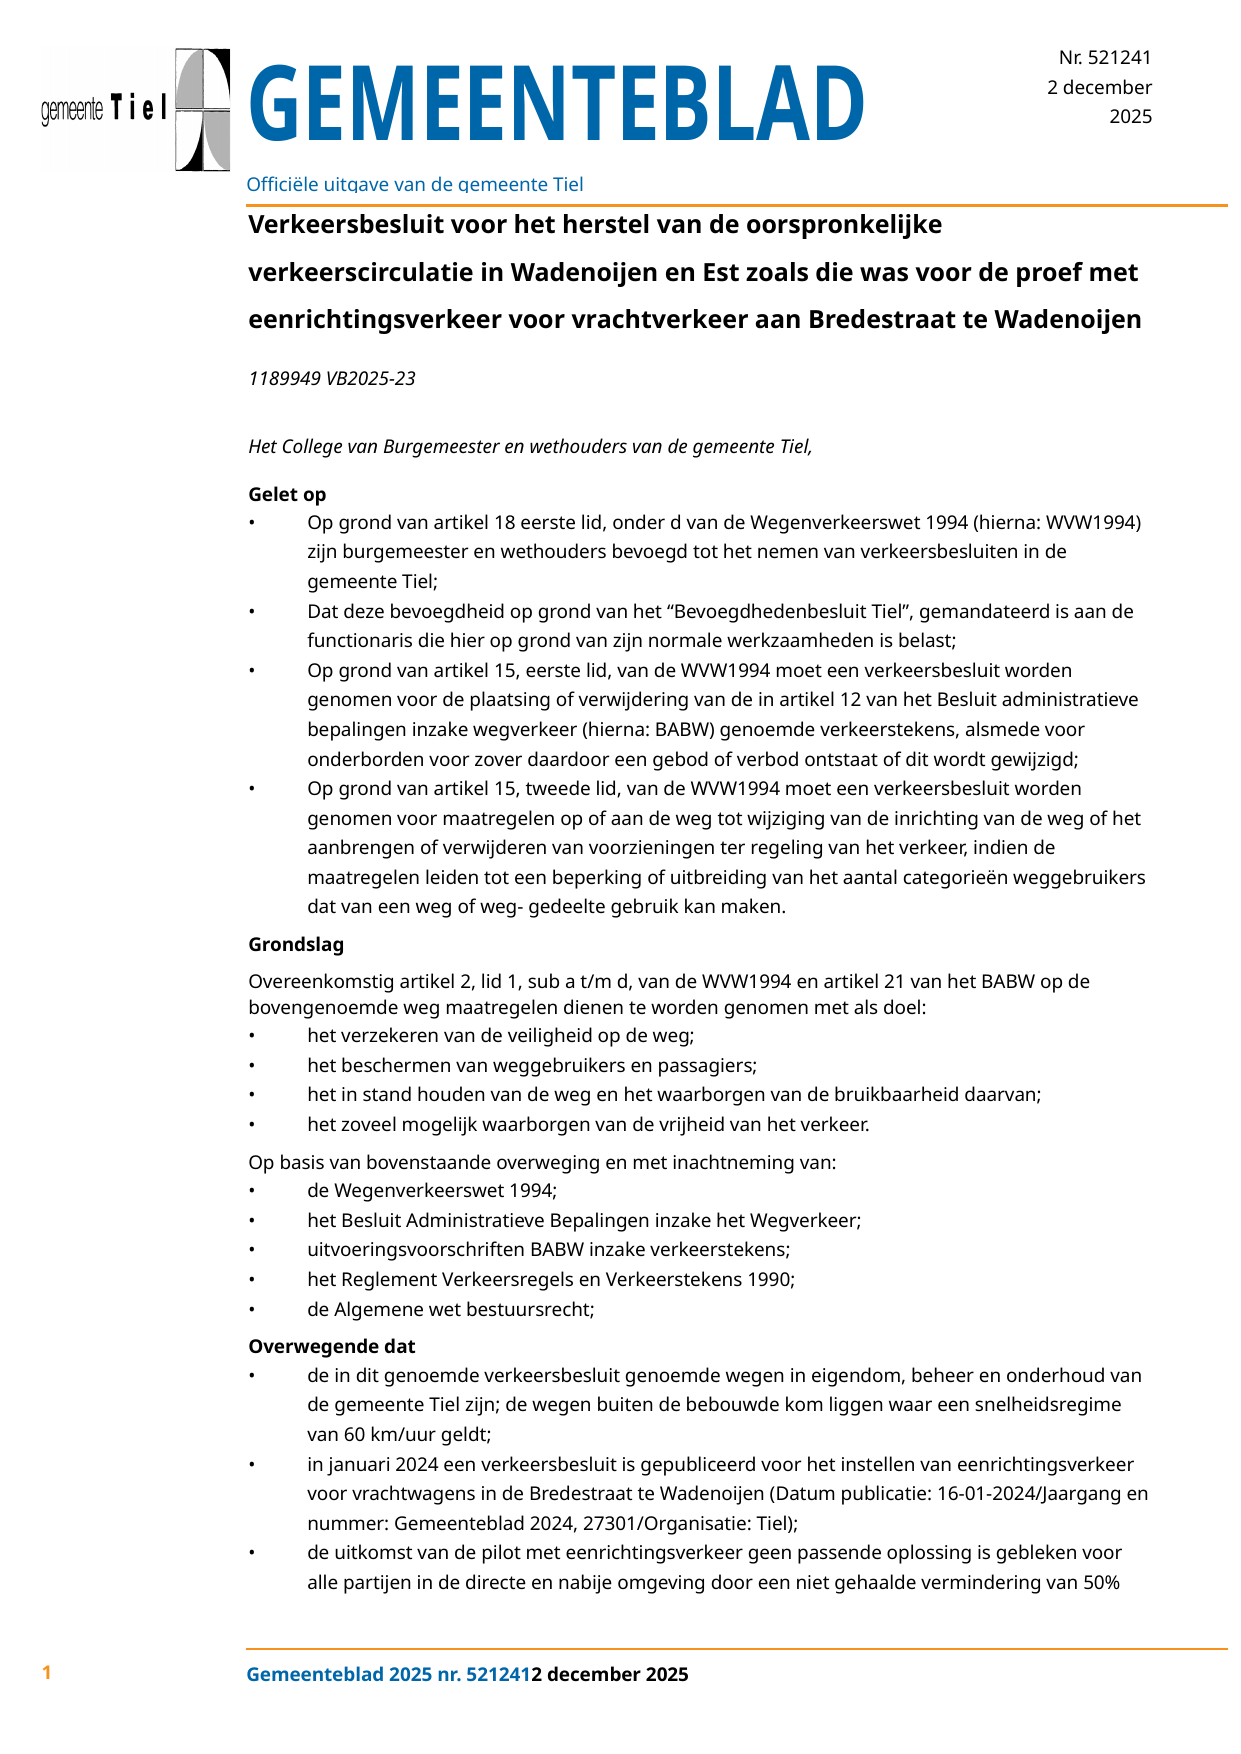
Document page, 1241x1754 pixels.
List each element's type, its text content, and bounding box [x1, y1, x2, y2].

list de uitkomst van de pilot met eenrichtingsverkeer geen passende oplossing is gebleken voor alle partijen in de directe en nabije omgeving door een niet gehaalde vermindering van 50% [248, 1539, 1152, 1595]
list de Wegenverkeerswet 1994; [248, 1177, 1152, 1203]
list in januari 2024 een verkeersbesluit is gepubliceerd voor het instellen van eenrichtingsverkeer voor vrachtwagens in de Bredestraat te Wadenoijen (Datum publicatie: 16-01-2024/Jaargang en nummer: Gemeenteblad 2024, 27301/Organisatie: Tiel); [248, 1451, 1152, 1536]
text Op basis van bovenstaande overweging en met inachtneming van: [248, 1149, 1152, 1175]
text Overwegende dat [248, 1334, 1152, 1359]
list de in dit genoemde verkeersbesluit genoemde wegen in eigendom, beheer en onderhoud van de gemeente Tiel zijn; de wegen buiten de bebouwde kom liggen waar een snelheidsregime van 60 km/uur geldt; [248, 1362, 1152, 1447]
picture [41, 47, 231, 172]
list Op grond van artikel 15, tweede lid, van de WVW1994 moet een verkeersbesluit worden genomen voor maatregelen op of aan de weg tot wijziging van de inrichting van de weg of het aanbrengen of verwijderen van voorzieningen ter regeling van het verkeer, indien de maatregelen leiden tot een beperking of uitbreiding van het aantal categorieën weggebruikers dat van een weg of weg- gedeelte gebruik kan maken. [248, 775, 1152, 919]
list Op grond van artikel 18 eerste lid, onder d van de Wegenverkeerswet 1994 (hierna: WVW1994) zijn burgemeester en wethouders bevoegd tot het nemen van verkeersbesluiten in de gemeente Tiel; [248, 509, 1152, 594]
list uitvoeringsvoorschriften BABW inzake verkeerstekens; [248, 1237, 1152, 1262]
list de Algemene wet bestuursrecht; [248, 1296, 1152, 1321]
text Het College van Burgemeester en wethouders van de gemeente Tiel, [248, 433, 1152, 459]
list Dat deze bevoegdheid op grond van het “Bevoegdhedenbesluit Tiel”, gemandateerd is aan de functionaris die hier op grond van zijn normale werkzaamheden is belast; [248, 598, 1152, 653]
list het verzekeren van de veiligheid op de weg; [248, 1022, 1152, 1048]
text Overeenkomstig artikel 2, lid 1, sub a t/m d, van de WVW1994 en artikel 21 van het BABW op de bovengenoemde weg maatregelen dienen te worden genomen met als doel: [248, 968, 1152, 1020]
list Op grond van artikel 15, eerste lid, van de WVW1994 moet een verkeersbesluit worden genomen voor de plaatsing of verwijdering van de in artikel 12 van het Besluit administratieve bepalingen inzake wegverkeer (hierna: BABW) genoemde verkeerstekens, alsmede voor onderborden voor zover daardoor een gebod of verbod ontstaat of dit wordt gewijzigd; [248, 657, 1152, 772]
text Grondslag [248, 932, 1152, 957]
text Gelet op [248, 481, 1152, 507]
list het in stand houden van de weg en het waarborgen van de bruikbaarheid daarvan; [248, 1082, 1152, 1107]
list het beschermen van weggebruikers en passagiers; [248, 1052, 1152, 1078]
text Verkeersbesluit voor het herstel van de oorspronkelijke verkeerscirculatie in Wadenoijen en Est zoals die was voor de proef met eenrichtingsverkeer voor vrachtverkeer aan Bredestraat te Wadenoijen [248, 207, 1152, 336]
list het zoveel mogelijk waarborgen van de vrijheid van het verkeer. [248, 1111, 1152, 1137]
text 1189949 VB2025-23 [248, 366, 1152, 391]
list het Reglement Verkeersregels en Verkeerstekens 1990; [248, 1266, 1152, 1292]
list het Besluit Administratieve Bepalingen inzake het Wegverkeer; [248, 1207, 1152, 1233]
